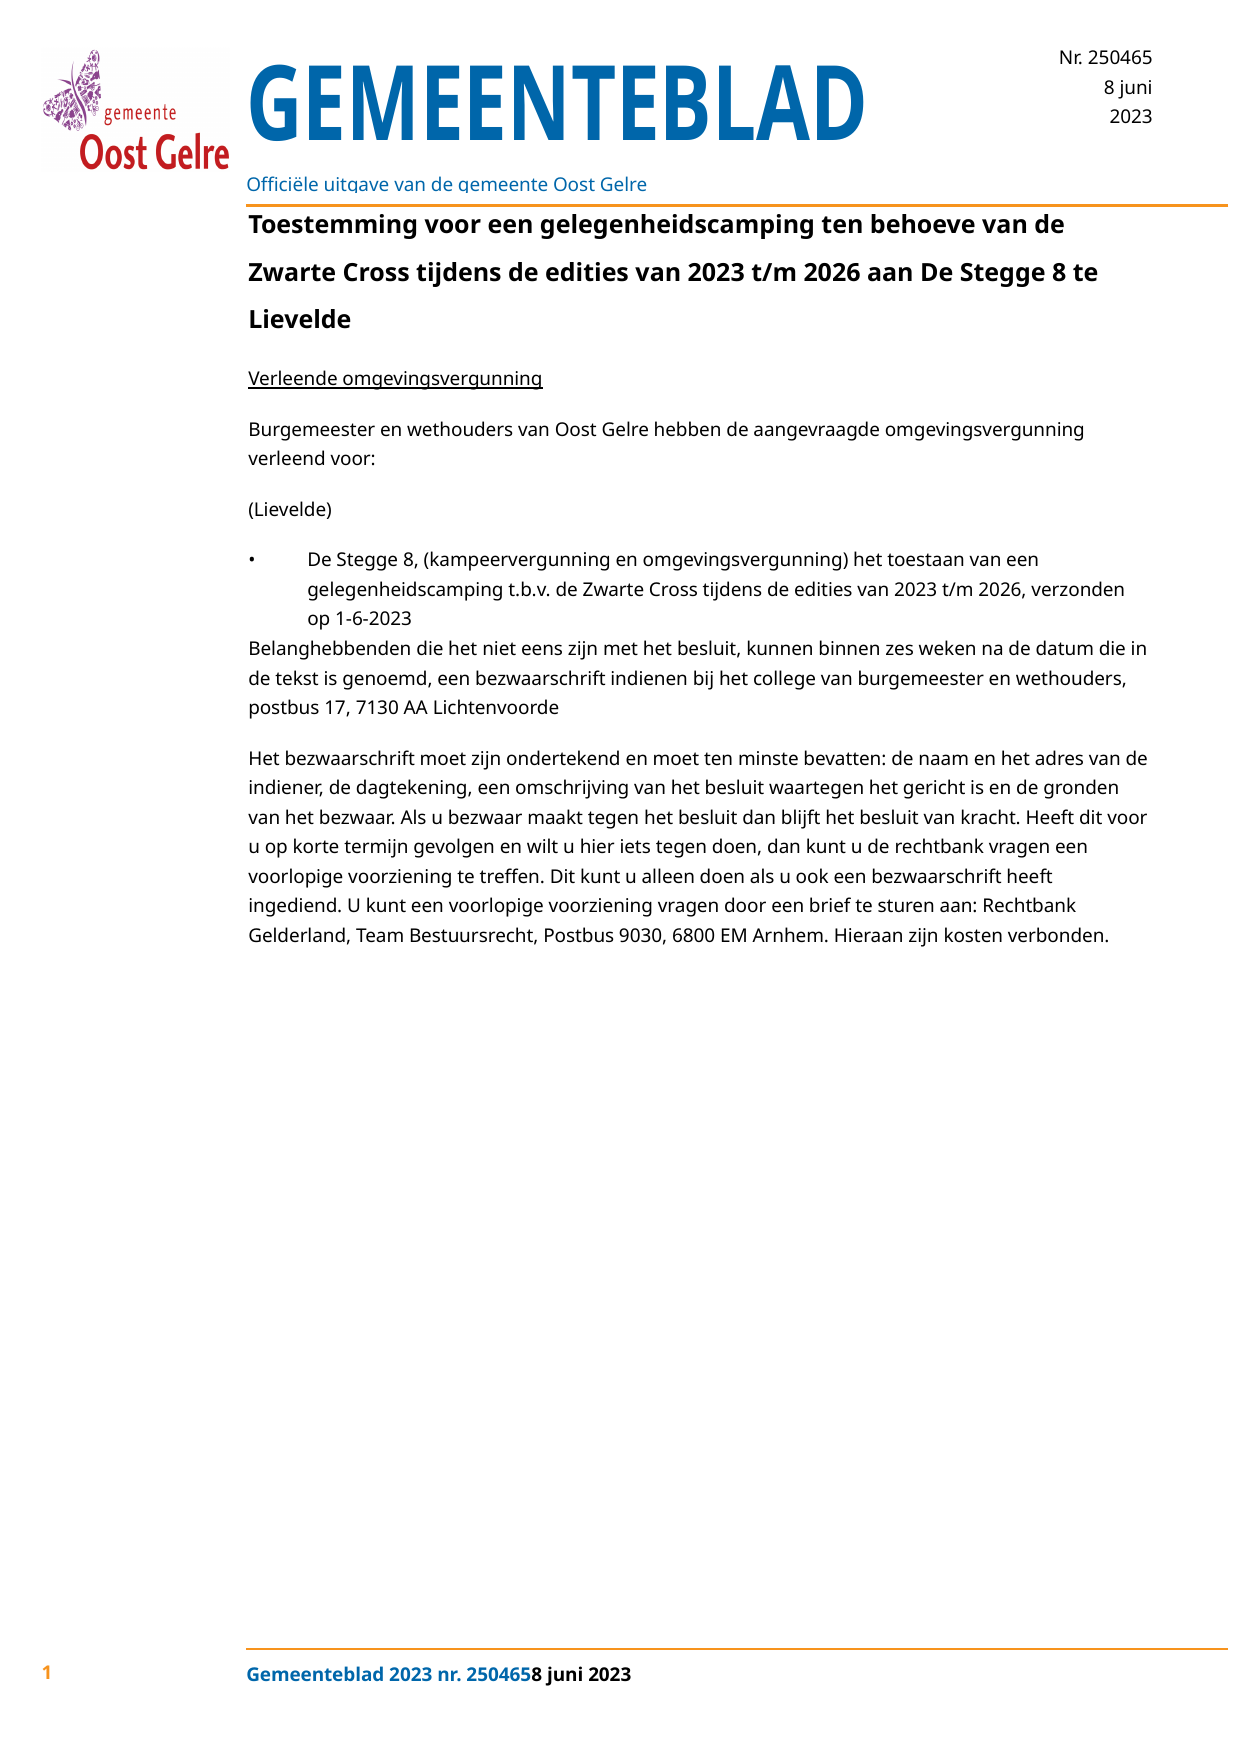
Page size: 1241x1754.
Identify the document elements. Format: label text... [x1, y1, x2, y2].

picture [41, 47, 231, 172]
text Verleende omgevingsvergunning [248, 366, 1152, 391]
text Burgemeester en wethouders van Oost Gelre hebben de aangevraagde omgevingsvergunning verleend voor: [248, 416, 1152, 471]
text (Lievelde) [248, 496, 1152, 522]
list De Stegge 8, (kampeervergunning en omgevingsvergunning) het toestaan van een gelegenheidscamping t.b.v. de Zwarte Cross tijdens de edities van 2023 t/m 2026, verzonden op 1-6-2023 [248, 546, 1152, 631]
text Belanghebbenden die het niet eens zijn met het besluit, kunnen binnen zes weken na de datum die in de tekst is genoemd, een bezwaarschrift indienen bij het college van burgemeester en wethouders, postbus 17, 7130 AA Lichtenvoorde [248, 635, 1152, 720]
text Het bezwaarschrift moet zijn ondertekend en moet ten minste bevatten: de naam en het adres van de indiener, de dagtekening, een omschrijving van het besluit waartegen het gericht is en de gronden van het bezwaar. Als u bezwaar maakt tegen het besluit dan blijft het besluit van kracht. Heeft dit voor u op korte termijn gevolgen en wilt u hier iets tegen doen, dan kunt u de rechtbank vragen een voorlopige voorziening te treffen. Dit kunt u alleen doen als u ook een bezwaarschrift heeft ingediend. U kunt een voorlopige voorziening vragen door een brief te sturen aan: Rechtbank Gelderland, Team Bestuursrecht, Postbus 9030, 6800 EM Arnhem. Hieraan zijn kosten verbonden. [248, 745, 1152, 948]
text Toestemming voor een gelegenheidscamping ten behoeve van de Zwarte Cross tijdens de edities van 2023 t/m 2026 aan De Stegge 8 te Lievelde [248, 207, 1152, 336]
